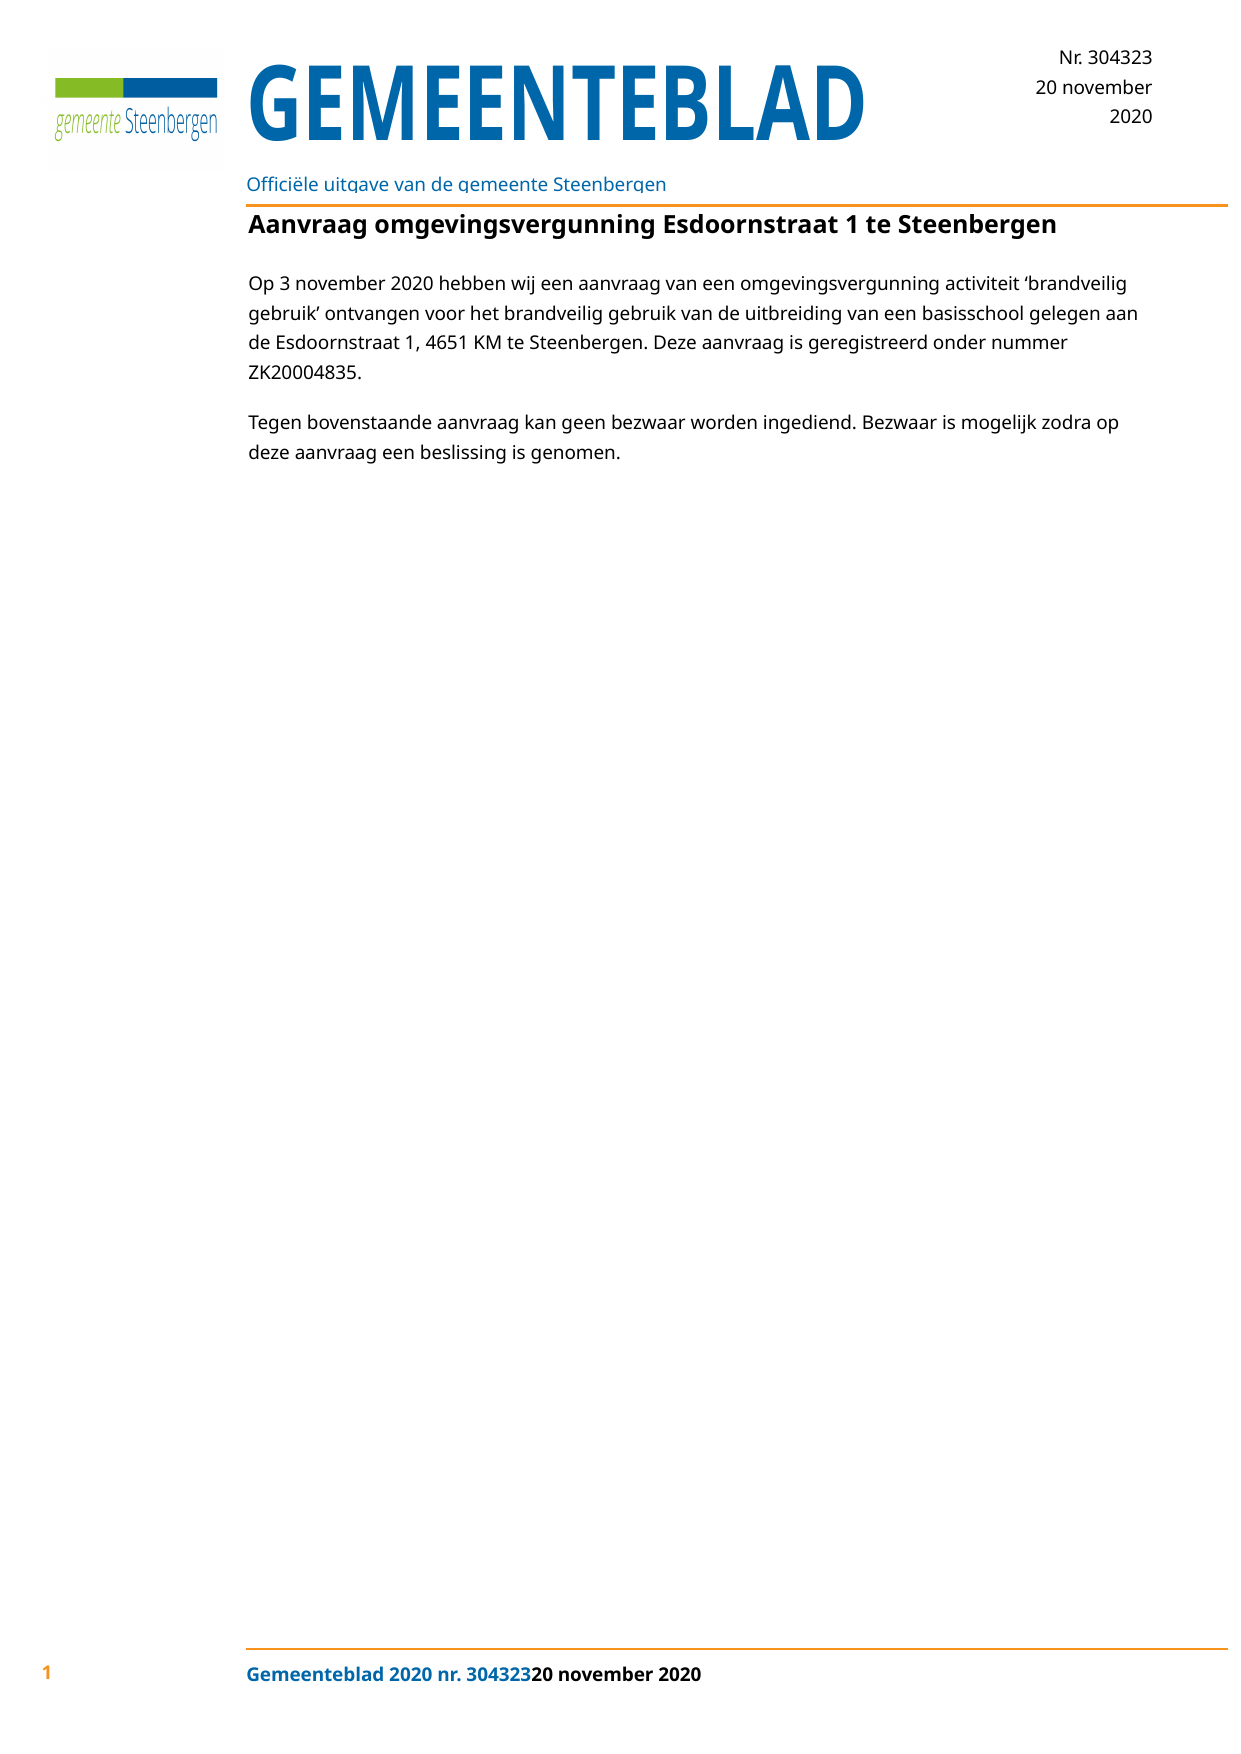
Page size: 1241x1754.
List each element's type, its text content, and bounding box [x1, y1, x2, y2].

text Op 3 november 2020 hebben wij een aanvraag van een omgevingsvergunning activiteit ‘brandveilig gebruik’ ontvangen voor het brandveilig gebruik van de uitbreiding van een basisschool gelegen aan de Esdoornstraat 1, 4651 KM te Steenbergen. Deze aanvraag is geregistreerd onder nummer ZK20004835. [248, 270, 1152, 385]
text Aanvraag omgevingsvergunning Esdoornstraat 1 te Steenbergen [248, 207, 1152, 241]
picture [41, 47, 231, 172]
text Tegen bovenstaande aanvraag kan geen bezwaar worden ingediend. Bezwaar is mogelijk zodra op deze aanvraag een beslissing is genomen. [248, 409, 1152, 465]
